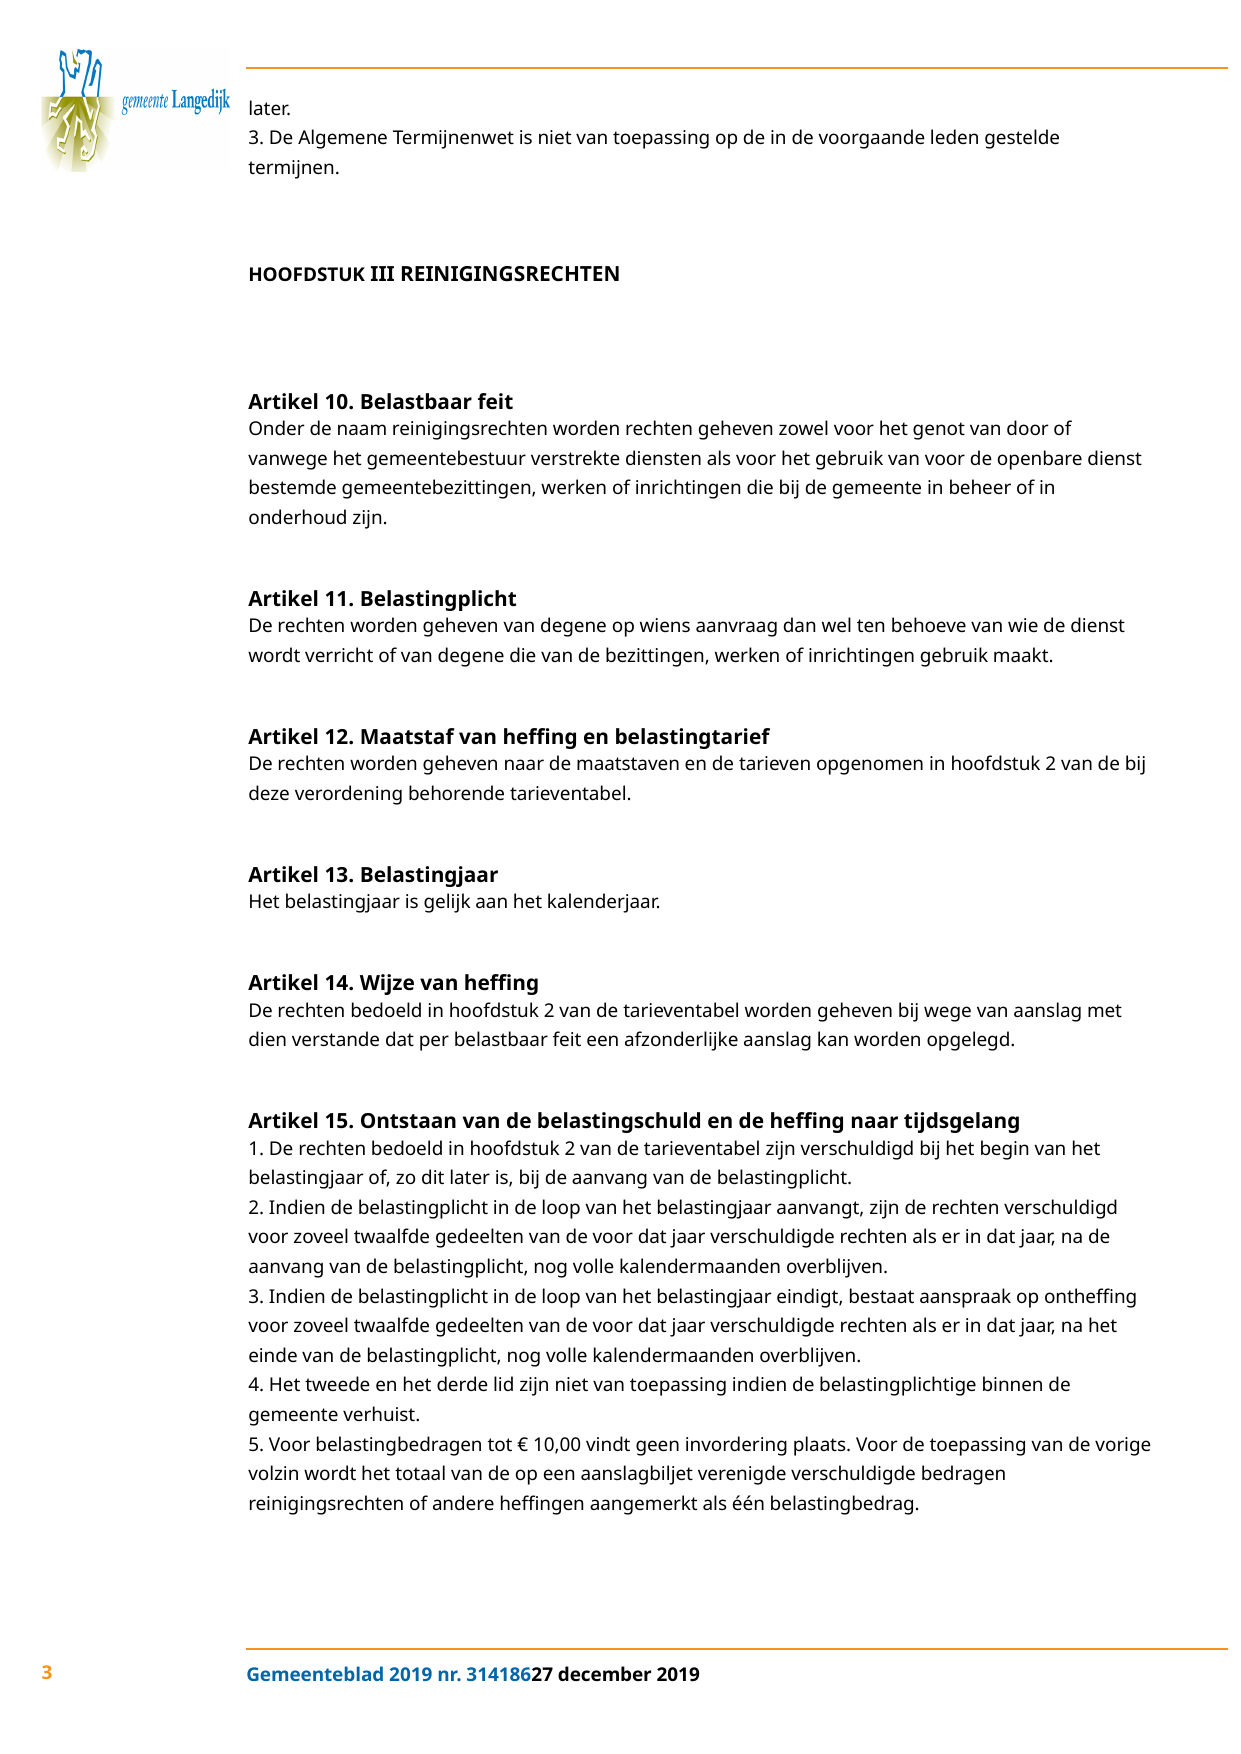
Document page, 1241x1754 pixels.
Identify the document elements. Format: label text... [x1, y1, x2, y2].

text Artikel 13. Belastingjaar [248, 860, 1152, 888]
picture [41, 47, 231, 172]
text De rechten worden geheven van degene op wiens aanvraag dan wel ten behoeve van wie de dienst wordt verricht of van degene die van de bezittingen, werken of inrichtingen gebruik maakt. [248, 612, 1152, 668]
text Artikel 14. Wijze van heffing [248, 968, 1152, 997]
text Artikel 10. Belastbaar feit [248, 387, 1152, 415]
text Artikel 15. Ontstaan van de belastingschuld en de heffing naar tijdsgelang [248, 1107, 1152, 1135]
text Artikel 11. Belastingplicht [248, 584, 1152, 612]
text De rechten worden geheven naar de maatstaven en de tarieven opgenomen in hoofdstuk 2 van de bij deze verordening behorende tarieventabel. [248, 751, 1152, 806]
text Artikel 12. Maatstaf van heffing en belastingtarief [248, 722, 1152, 751]
text 1. De rechten bedoeld in hoofdstuk 2 van de tarieventabel zijn verschuldigd bij het begin van het belastingjaar of, zo dit later is, bij de aanvang van de belastingplicht. [248, 1135, 1152, 1190]
text HOOFDSTUK III REINIGINGSRECHTEN [248, 259, 1152, 287]
text 3. Indien de belastingplicht in de loop van het belastingjaar eindigt, bestaat aanspraak op ontheffing voor zoveel twaalfde gedeelten van de voor dat jaar verschuldigde rechten als er in dat jaar, na het einde van de belastingplicht, nog volle kalendermaanden overblijven. [248, 1283, 1152, 1368]
text 5. Voor belastingbedragen tot € 10,00 vindt geen invordering plaats. Voor de toepassing van de vorige volzin wordt het totaal van de op een aanslagbiljet verenigde verschuldigde bedragen reinigingsrechten of andere heffingen aangemerkt als één belastingbedrag. [248, 1431, 1152, 1516]
text Onder de naam reinigingsrechten worden rechten geheven zowel voor het genot van door of vanwege het gemeentebestuur verstrekte diensten als voor het gebruik van voor de openbare dienst bestemde gemeentebezittingen, werken of inrichtingen die bij de gemeente in beheer of in onderhoud zijn. [248, 415, 1152, 530]
text De rechten bedoeld in hoofdstuk 2 van de tarieventabel worden geheven bij wege van aanslag met dien verstande dat per belastbaar feit een afzonderlijke aanslag kan worden opgelegd. [248, 997, 1152, 1052]
text 2. Indien de belastingplicht in de loop van het belastingjaar aanvangt, zijn de rechten verschuldigd voor zoveel twaalfde gedeelten van de voor dat jaar verschuldigde rechten als er in dat jaar, na de aanvang van de belastingplicht, nog volle kalendermaanden overblijven. [248, 1194, 1152, 1279]
text Het belastingjaar is gelijk aan het kalenderjaar. [248, 888, 1152, 914]
text 3. De Algemene Termijnenwet is niet van toepassing op de in de voorgaande leden gestelde termijnen. [248, 124, 1152, 180]
text 4. Het tweede en het derde lid zijn niet van toepassing indien de belastingplichtige binnen de gemeente verhuist. [248, 1372, 1152, 1427]
text later. [248, 95, 1152, 121]
